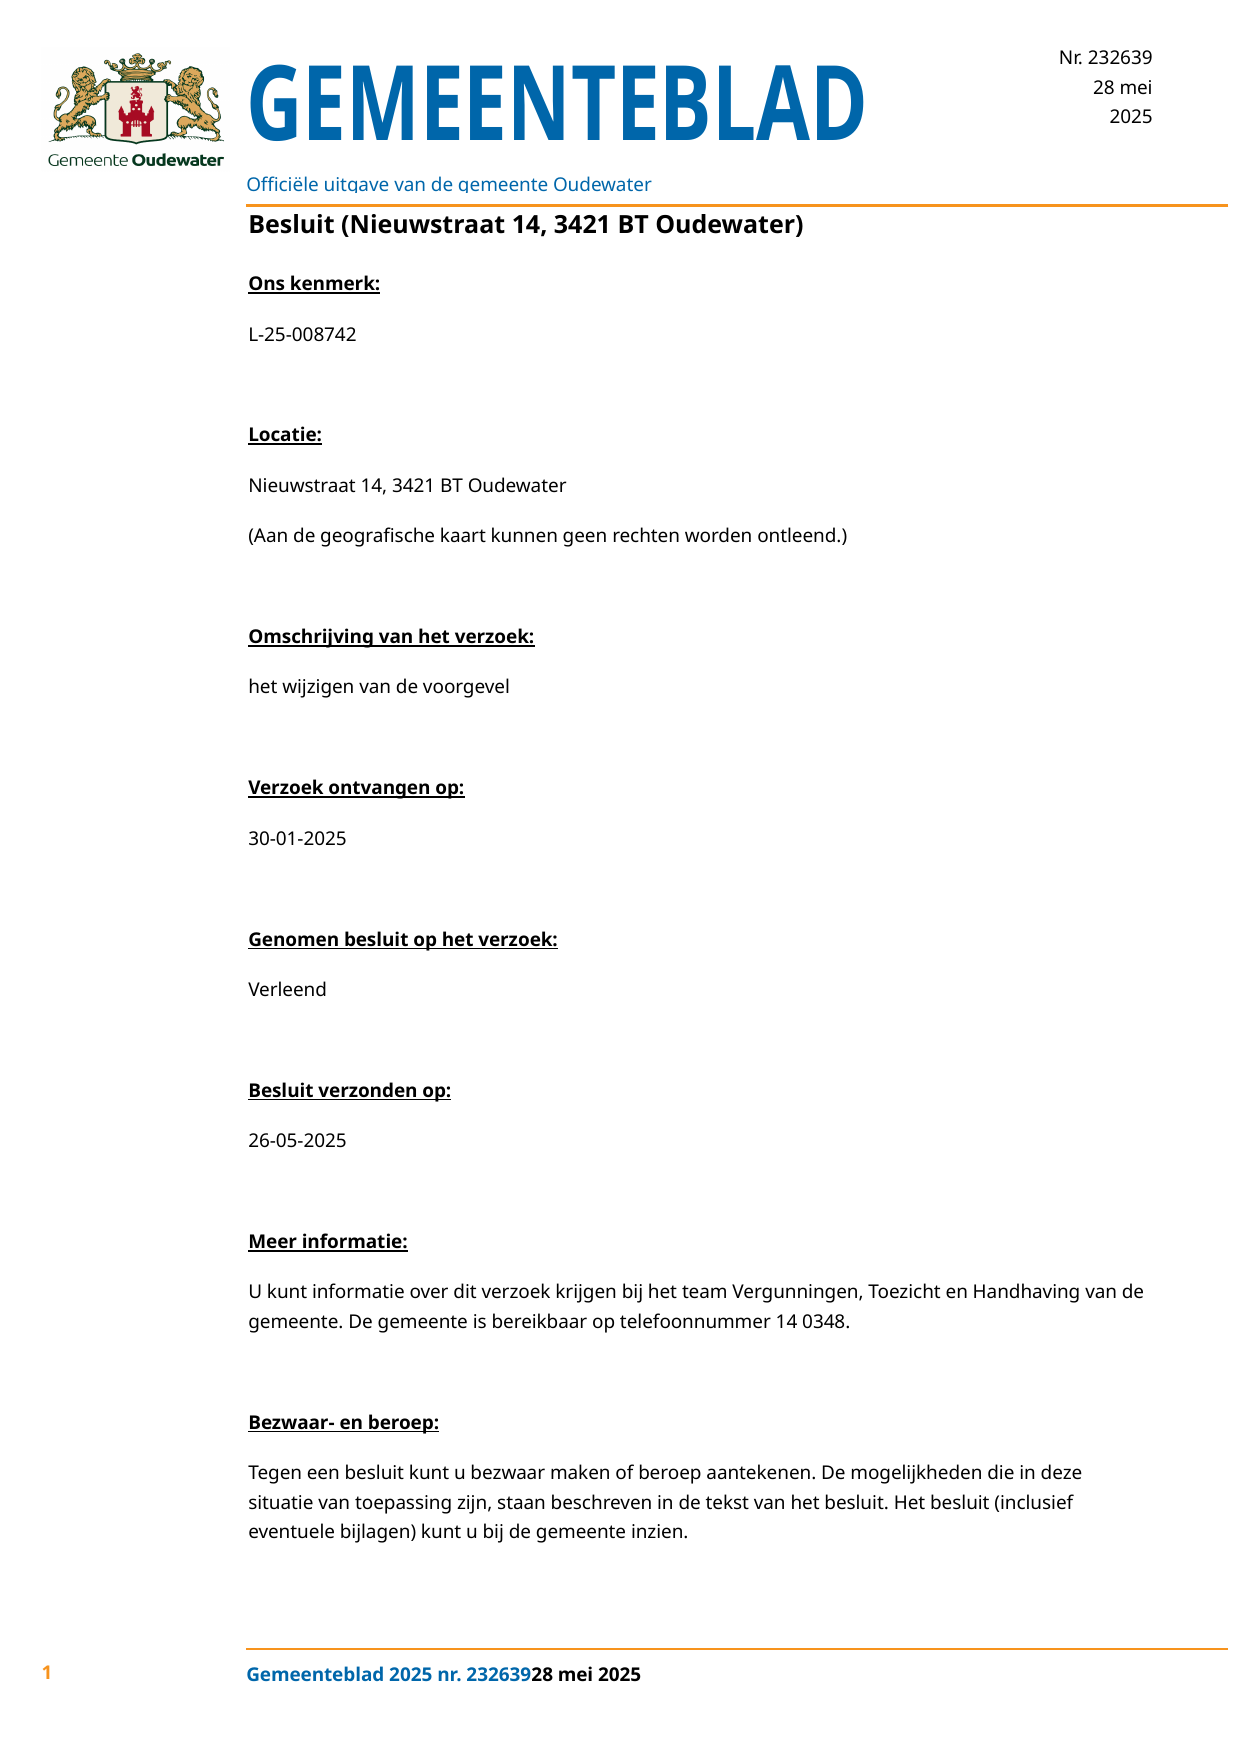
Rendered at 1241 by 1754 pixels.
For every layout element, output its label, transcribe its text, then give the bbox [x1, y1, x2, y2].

text L-25-008742 [248, 321, 1152, 346]
text Verleend [248, 976, 1152, 1002]
text Ons kenmerk: [248, 270, 1152, 296]
text 30-01-2025 [248, 825, 1152, 851]
text Nieuwstraat 14, 3421 BT Oudewater [248, 472, 1152, 498]
text (Aan de geografische kaart kunnen geen rechten worden ontleend.) [248, 522, 1152, 548]
text U kunt informatie over dit verzoek krijgen bij het team Vergunningen, Toezicht en Handhaving van de gemeente. De gemeente is bereikbaar op telefoonnummer 14 0348. [248, 1279, 1152, 1334]
picture [41, 47, 231, 172]
text Besluit verzonden op: [248, 1077, 1152, 1103]
text Locatie: [248, 422, 1152, 447]
text Bezwaar- en beroep: [248, 1409, 1152, 1435]
text Meer informatie: [248, 1228, 1152, 1254]
text Verzoek ontvangen op: [248, 774, 1152, 800]
text Omschrijving van het verzoek: [248, 623, 1152, 649]
text Besluit (Nieuwstraat 14, 3421 BT Oudewater) [248, 207, 1152, 241]
text Genomen besluit op het verzoek: [248, 926, 1152, 951]
text het wijzigen van de voorgevel [248, 674, 1152, 699]
text Tegen een besluit kunt u bezwaar maken of beroep aantekenen. De mogelijkheden die in deze situatie van toepassing zijn, staan beschreven in de tekst van het besluit. Het besluit (inclusief eventuele bijlagen) kunt u bij de gemeente inzien. [248, 1459, 1152, 1544]
text 26-05-2025 [248, 1127, 1152, 1153]
